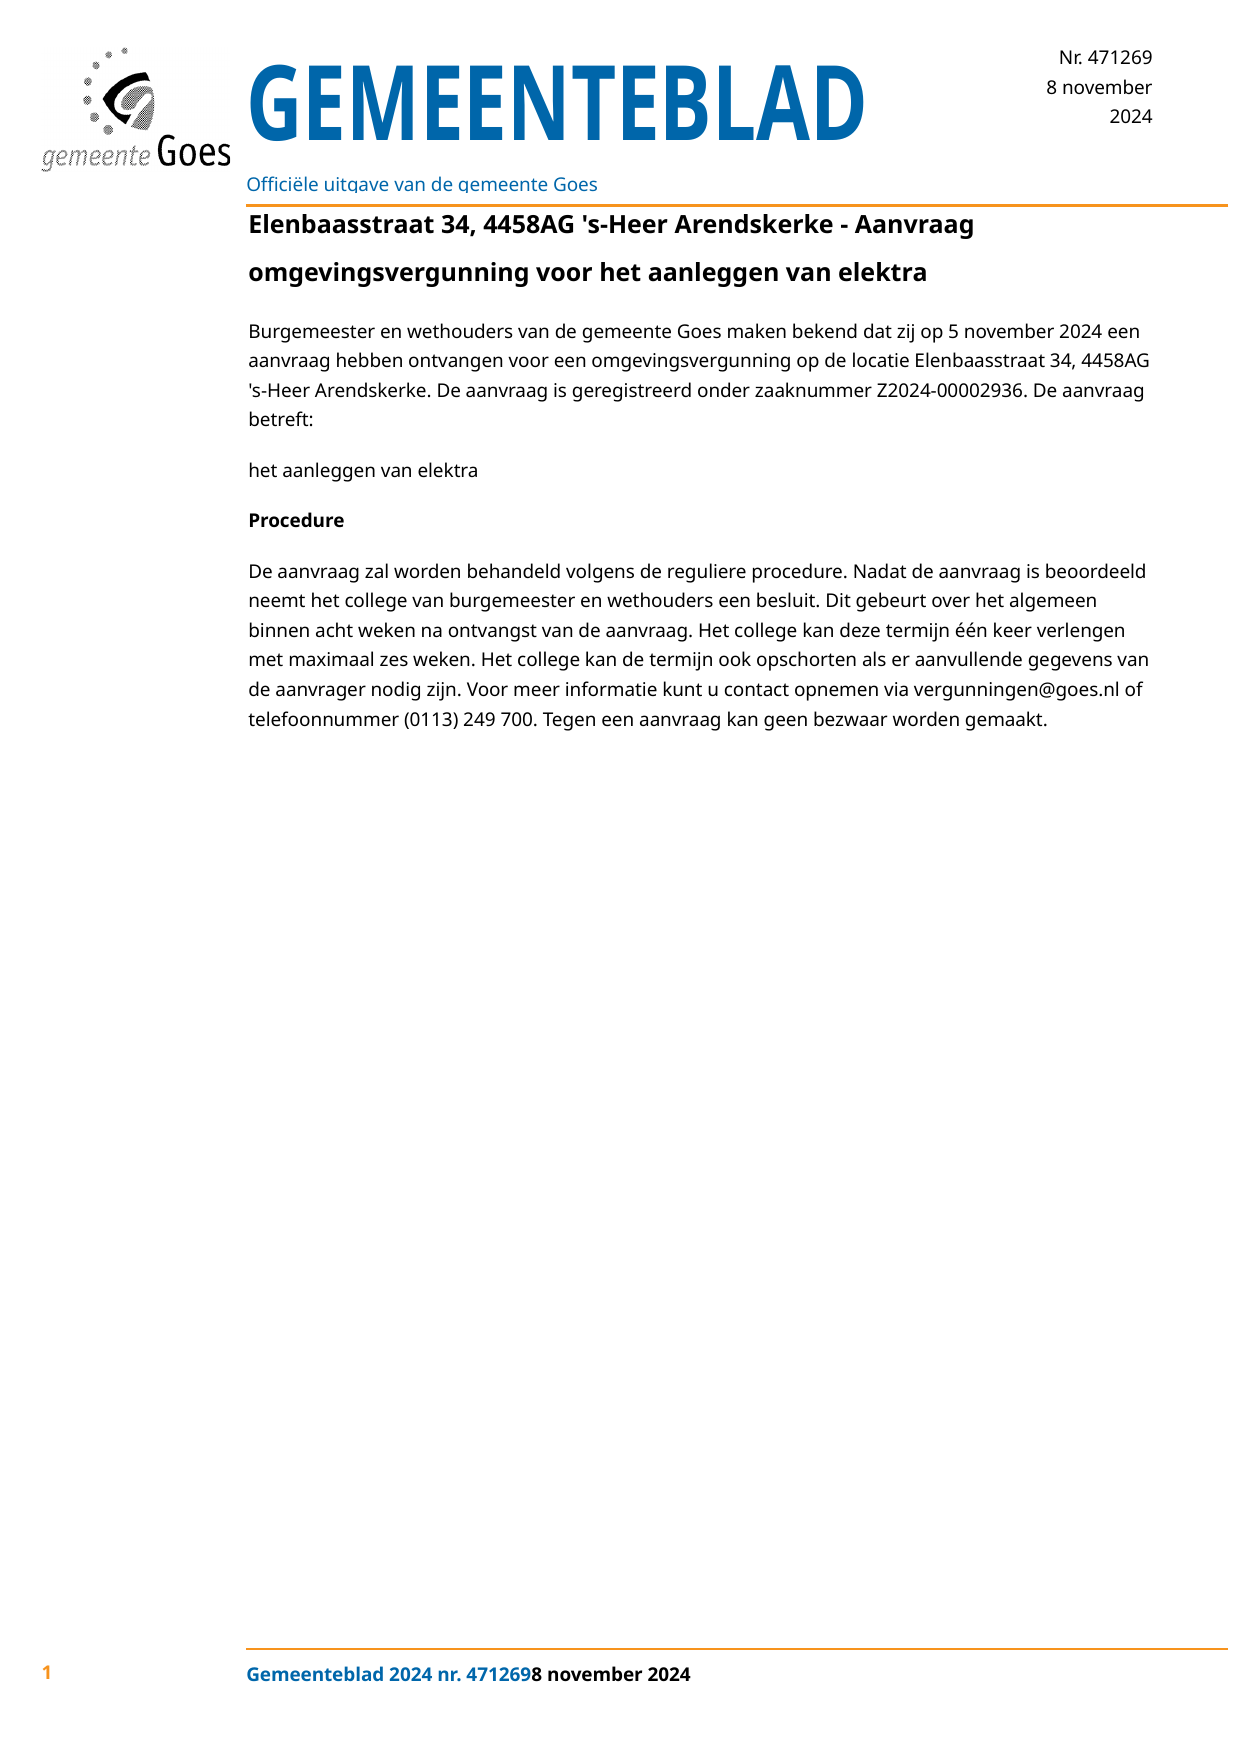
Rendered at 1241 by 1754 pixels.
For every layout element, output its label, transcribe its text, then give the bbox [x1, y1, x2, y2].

text het aanleggen van elektra [248, 457, 1152, 483]
text De aanvraag zal worden behandeld volgens de reguliere procedure. Nadat de aanvraag is beoordeeld neemt het college van burgemeester en wethouders een besluit. Dit gebeurt over het algemeen binnen acht weken na ontvangst van de aanvraag. Het college kan deze termijn één keer verlengen met maximaal zes weken. Het college kan de termijn ook opschorten als er aanvullende gegevens van de aanvrager nodig zijn. Voor meer informatie kunt u contact opnemen via vergunningen@goes.nl of telefoonnummer (0113) 249 700. Tegen een aanvraag kan geen bezwaar worden gemaakt. [248, 558, 1152, 732]
text Elenbaasstraat 34, 4458AG 's-Heer Arendskerke - Aanvraag omgevingsvergunning voor het aanleggen van elektra [248, 207, 1152, 288]
text Burgemeester en wethouders van de gemeente Goes maken bekend dat zij op 5 november 2024 een aanvraag hebben ontvangen voor een omgevingsvergunning op de locatie Elenbaasstraat 34, 4458AG 's-Heer Arendskerke. De aanvraag is geregistreerd onder zaaknummer Z2024-00002936. De aanvraag betreft: [248, 318, 1152, 432]
picture [41, 47, 231, 172]
text Procedure [248, 507, 1152, 533]
